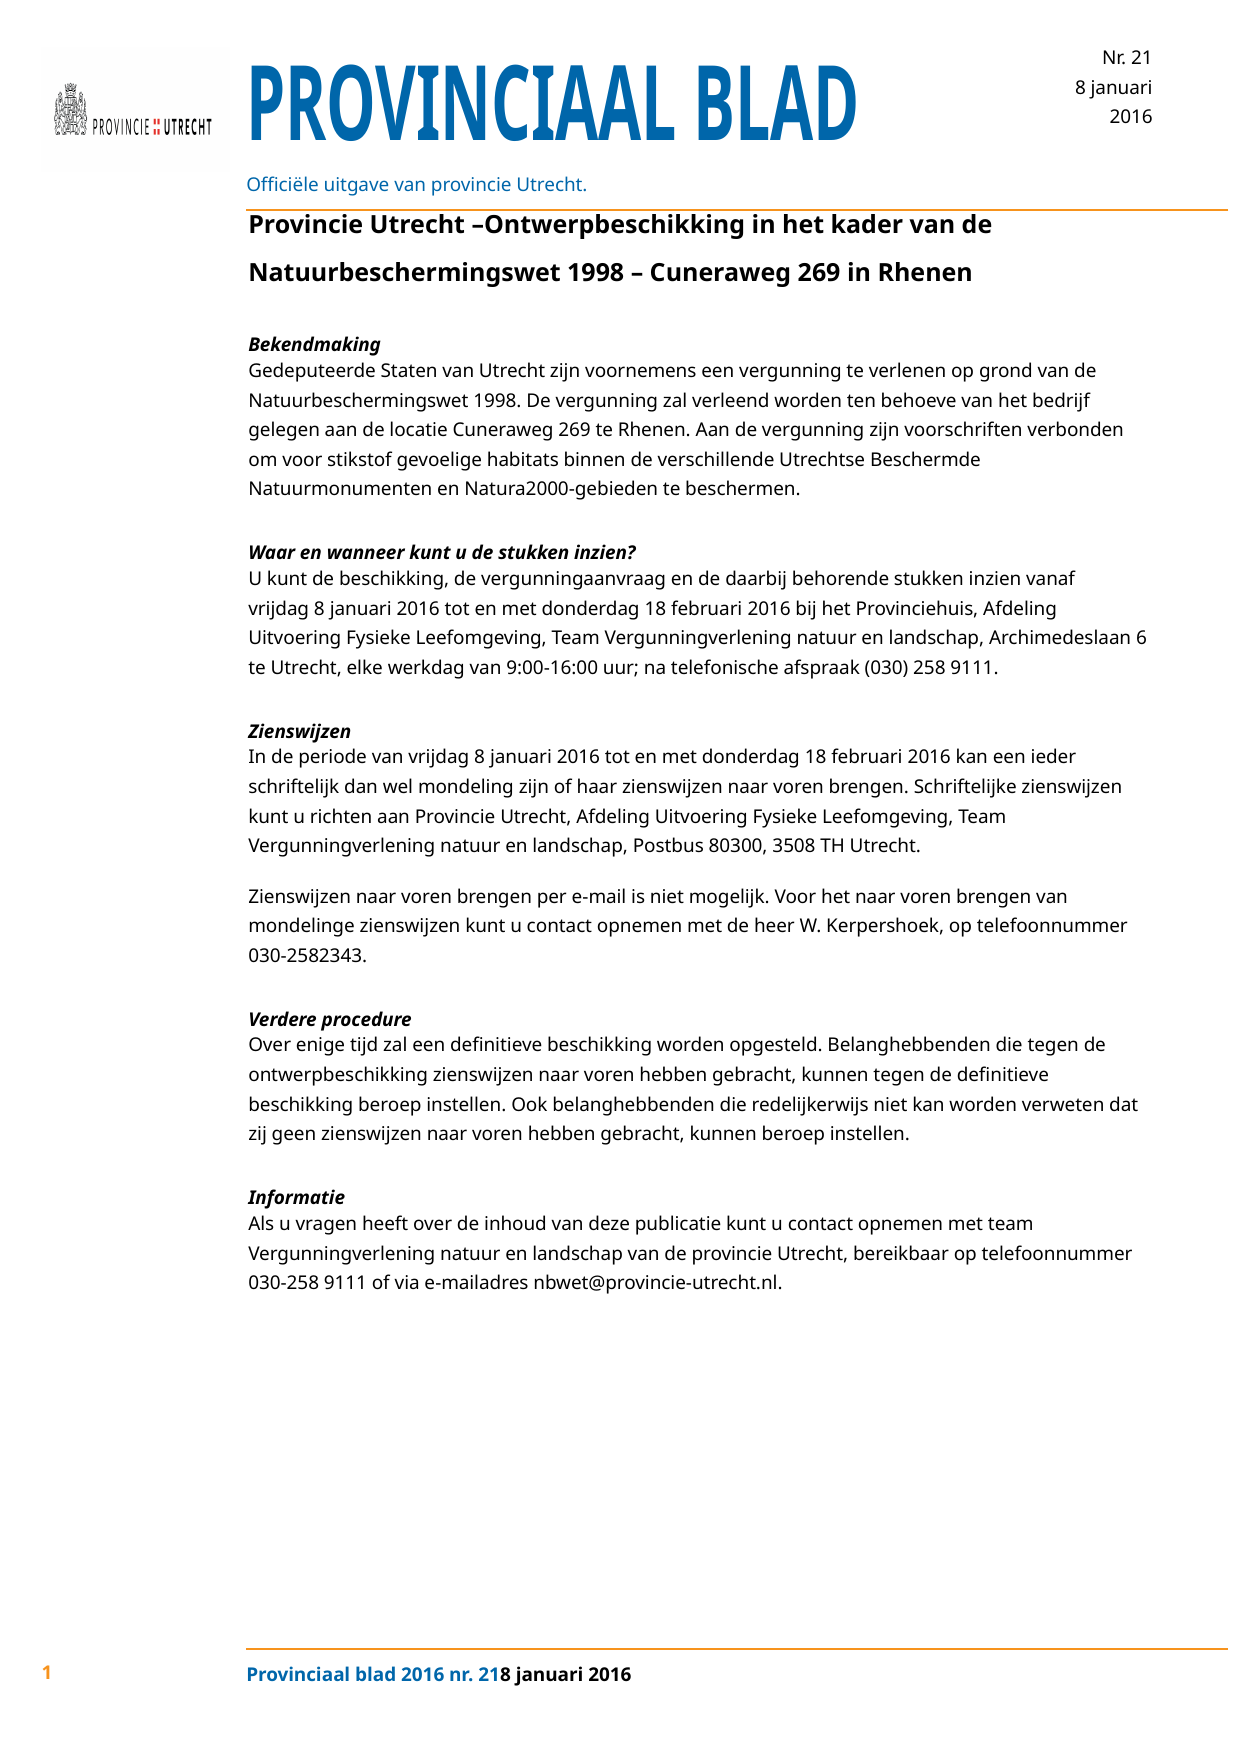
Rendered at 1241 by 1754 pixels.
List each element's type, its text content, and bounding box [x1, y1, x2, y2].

picture [41, 47, 231, 172]
text Informatie [248, 1184, 1152, 1210]
text Bekendmaking [248, 331, 1152, 357]
text Zienswijzen naar voren brengen per e-mail is niet mogelijk. Voor het naar voren brengen van mondelinge zienswijzen kunt u contact opnemen met de heer W. Kerpershoek, op telefoonnummer 030-2582343. [248, 883, 1152, 968]
text U kunt de beschikking, de vergunningaanvraag en de daarbij behorende stukken inzien vanaf vrijdag 8 januari 2016 tot en met donderdag 18 februari 2016 bij het Provinciehuis, Afdeling Uitvoering Fysieke Leefomgeving, Team Vergunningverlening natuur en landschap, Archimedeslaan 6 te Utrecht, elke werkdag van 9:00-16:00 uur; na telefonische afspraak (030) 258 9111. [248, 565, 1152, 680]
text Verdere procedure [248, 1006, 1152, 1032]
text Als u vragen heeft over de inhoud van deze publicatie kunt u contact opnemen met team Vergunningverlening natuur en landschap van de provincie Utrecht, bereikbaar op telefoonnummer 030-258 9111 of via e-mailadres nbwet@provincie-utrecht.nl. [248, 1210, 1152, 1295]
text Zienswijzen [248, 718, 1152, 744]
text Provincie Utrecht –Ontwerpbeschikking in het kader van de Natuurbeschermingswet 1998 – Cuneraweg 269 in Rhenen [248, 211, 1152, 288]
text Over enige tijd zal een definitieve beschikking worden opgesteld. Belanghebbenden die tegen de ontwerpbeschikking zienswijzen naar voren hebben gebracht, kunnen tegen de definitieve beschikking beroep instellen. Ook belanghebbenden die redelijkerwijs niet kan worden verweten dat zij geen zienswijzen naar voren hebben gebracht, kunnen beroep instellen. [248, 1032, 1152, 1146]
text In de periode van vrijdag 8 januari 2016 tot en met donderdag 18 februari 2016 kan een ieder schriftelijk dan wel mondeling zijn of haar zienswijzen naar voren brengen. Schriftelijke zienswijzen kunt u richten aan Provincie Utrecht, Afdeling Uitvoering Fysieke Leefomgeving, Team Vergunningverlening natuur en landschap, Postbus 80300, 3508 TH Utrecht. [248, 744, 1152, 858]
text Gedeputeerde Staten van Utrecht zijn voornemens een vergunning te verlenen op grond van de Natuurbeschermingswet 1998. De vergunning zal verleend worden ten behoeve van het bedrijf gelegen aan de locatie Cuneraweg 269 te Rhenen. Aan de vergunning zijn voorschriften verbonden om voor stikstof gevoelige habitats binnen de verschillende Utrechtse Beschermde Natuurmonumenten en Natura2000-gebieden te beschermen. [248, 357, 1152, 501]
text Waar en wanneer kunt u de stukken inzien? [248, 539, 1152, 565]
